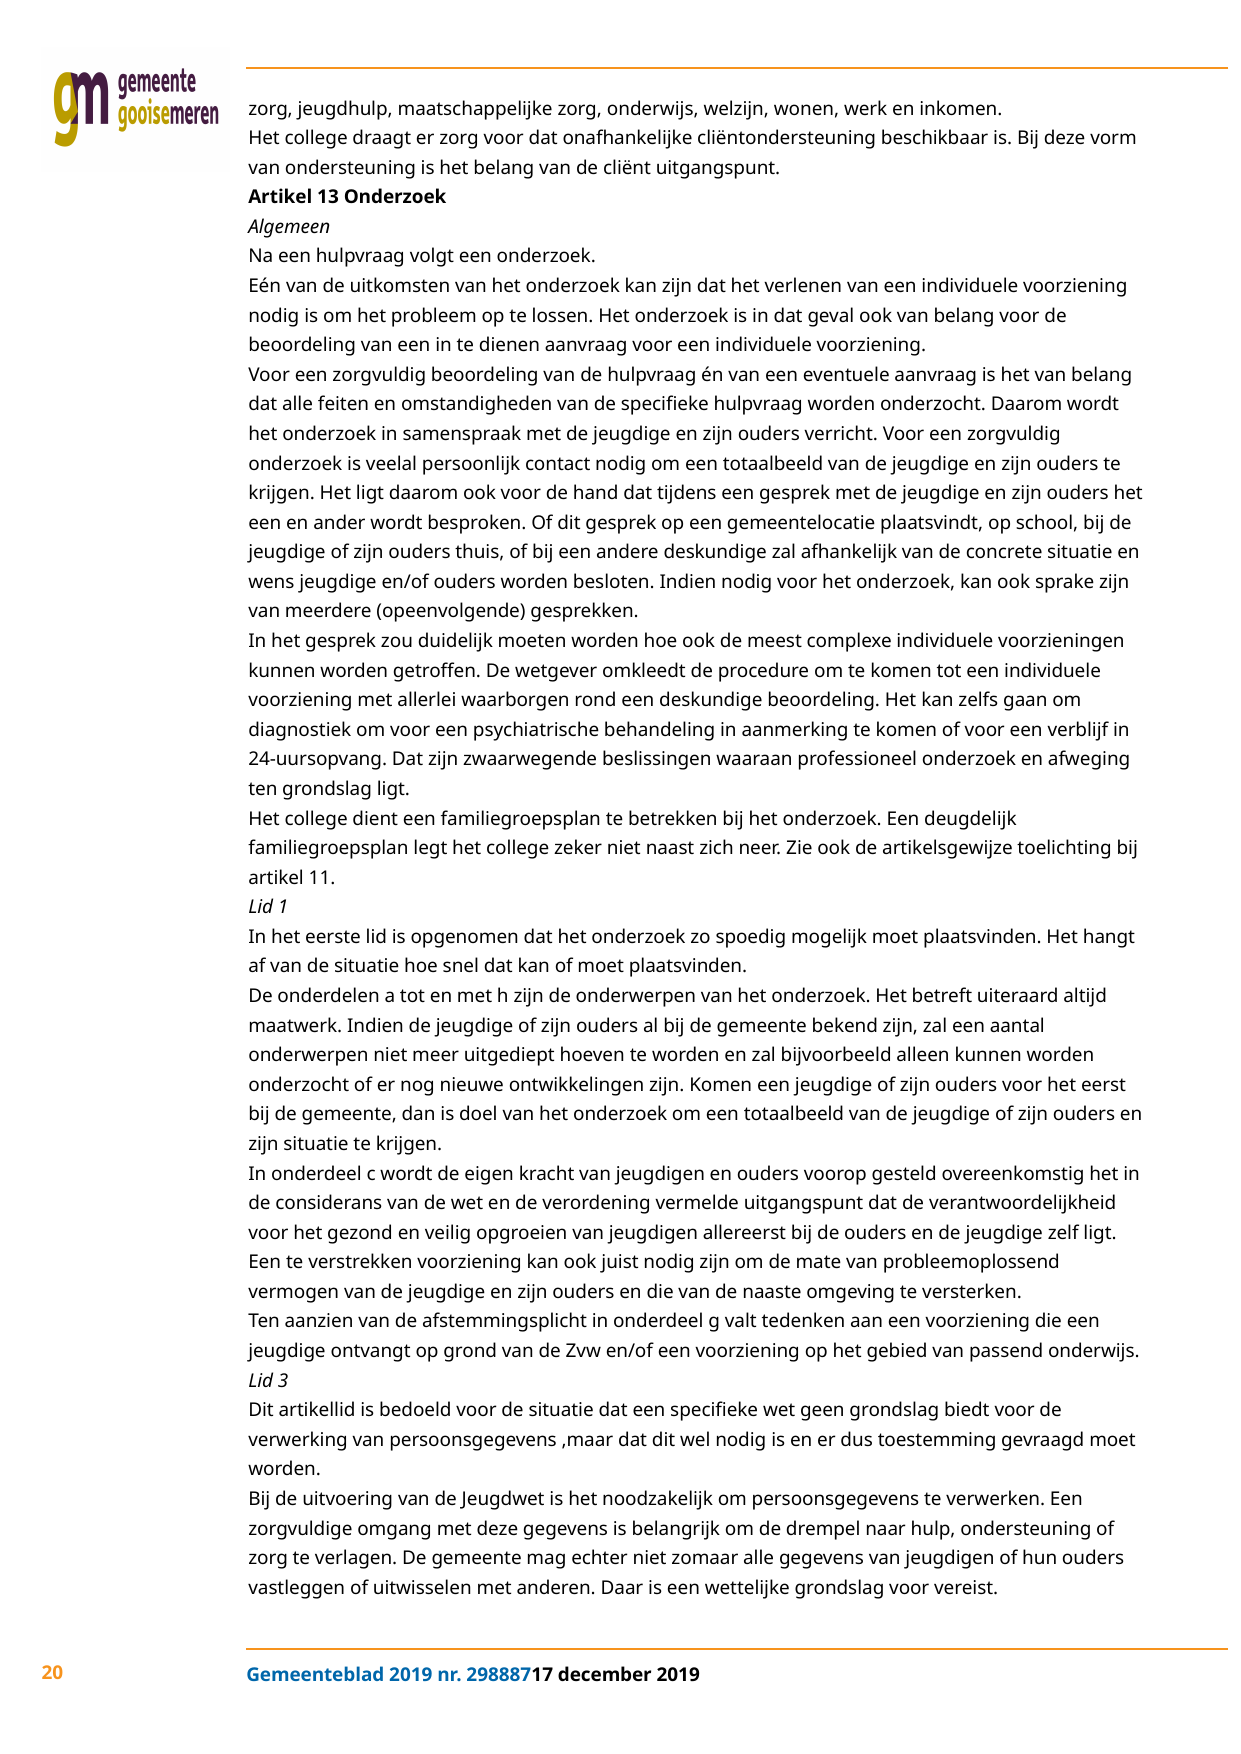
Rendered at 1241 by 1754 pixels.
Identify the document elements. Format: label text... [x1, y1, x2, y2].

picture [41, 47, 231, 172]
text Algemeen [248, 213, 1152, 239]
text In het eerste lid is opgenomen dat het onderzoek zo spoedig mogelijk moet plaatsvinden. Het hangt af van de situatie hoe snel dat kan of moet plaatsvinden. [248, 923, 1152, 978]
text De onderdelen a tot en met h zijn de onderwerpen van het onderzoek. Het betreft uiteraard altijd maatwerk. Indien de jeugdige of zijn ouders al bij de gemeente bekend zijn, zal een aantal onderwerpen niet meer uitgediept hoeven te worden en zal bijvoorbeeld alleen kunnen worden onderzocht of er nog nieuwe ontwikkelingen zijn. Komen een jeugdige of zijn ouders voor het eerst bij de gemeente, dan is doel van het onderzoek om een totaalbeeld van de jeugdige of zijn ouders en zijn situatie te krijgen. [248, 982, 1152, 1156]
text Lid 3 [248, 1367, 1152, 1393]
text zorg, jeugdhulp, maatschappelijke zorg, onderwijs, welzijn, wonen, werk en inkomen. [248, 95, 1152, 121]
text Ten aanzien van de afstemmingsplicht in onderdeel g valt tedenken aan een voorziening die een jeugdige ontvangt op grond van de Zvw en/of een voorziening op het gebied van passend onderwijs. [248, 1308, 1152, 1363]
text Dit artikellid is bedoeld voor de situatie dat een specifieke wet geen grondslag biedt voor de verwerking van persoonsgegevens ,maar dat dit wel nodig is en er dus toestemming gevraagd moet worden. [248, 1396, 1152, 1481]
text Lid 1 [248, 893, 1152, 919]
text In het gesprek zou duidelijk moeten worden hoe ook de meest complexe individuele voorzieningen kunnen worden getroffen. De wetgever omkleedt de procedure om te komen tot een individuele voorziening met allerlei waarborgen rond een deskundige beoordeling. Het kan zelfs gaan om diagnostiek om voor een psychiatrische behandeling in aanmerking te komen of voor een verblijf in 24-uursopvang. Dat zijn zwaarwegende beslissingen waaraan professioneel onderzoek en afweging ten grondslag ligt. [248, 627, 1152, 801]
text Na een hulpvraag volgt een onderzoek. [248, 243, 1152, 268]
text Artikel 13 Onderzoek [248, 183, 1152, 209]
text Bij de uitvoering van de Jeugdwet is het noodzakelijk om persoonsgegevens te verwerken. Een zorgvuldige omgang met deze gegevens is belangrijk om de drempel naar hulp, ondersteuning of zorg te verlagen. De gemeente mag echter niet zomaar alle gegevens van jeugdigen of hun ouders vastleggen of uitwisselen met anderen. Daar is een wettelijke grondslag voor vereist. [248, 1485, 1152, 1600]
text In onderdeel c wordt de eigen kracht van jeugdigen en ouders voorop gesteld overeenkomstig het in de considerans van de wet en de verordening vermelde uitgangspunt dat de verantwoordelijkheid voor het gezond en veilig opgroeien van jeugdigen allereerst bij de ouders en de jeugdige zelf ligt. Een te verstrekken voorziening kan ook juist nodig zijn om de mate van probleemoplossend vermogen van de jeugdige en zijn ouders en die van de naaste omgeving te versterken. [248, 1160, 1152, 1304]
text Het college draagt er zorg voor dat onafhankelijke cliëntondersteuning beschikbaar is. Bij deze vorm van ondersteuning is het belang van de cliënt uitgangspunt. [248, 124, 1152, 180]
text Het college dient een familiegroepsplan te betrekken bij het onderzoek. Een deugdelijk familiegroepsplan legt het college zeker niet naast zich neer. Zie ook de artikelsgewijze toelichting bij artikel 11. [248, 805, 1152, 890]
text Voor een zorgvuldig beoordeling van de hulpvraag én van een eventuele aanvraag is het van belang dat alle feiten en omstandigheden van de specifieke hulpvraag worden onderzocht. Daarom wordt het onderzoek in samenspraak met de jeugdige en zijn ouders verricht. Voor een zorgvuldig onderzoek is veelal persoonlijk contact nodig om een totaalbeeld van de jeugdige en zijn ouders te krijgen. Het ligt daarom ook voor de hand dat tijdens een gesprek met de jeugdige en zijn ouders het een en ander wordt besproken. Of dit gesprek op een gemeentelocatie plaatsvindt, op school, bij de jeugdige of zijn ouders thuis, of bij een andere deskundige zal afhankelijk van de concrete situatie en wens jeugdige en/of ouders worden besloten. Indien nodig voor het onderzoek, kan ook sprake zijn van meerdere (opeenvolgende) gesprekken. [248, 361, 1152, 623]
text Eén van de uitkomsten van het onderzoek kan zijn dat het verlenen van een individuele voorziening nodig is om het probleem op te lossen. Het onderzoek is in dat geval ook van belang voor de beoordeling van een in te dienen aanvraag voor een individuele voorziening. [248, 272, 1152, 357]
